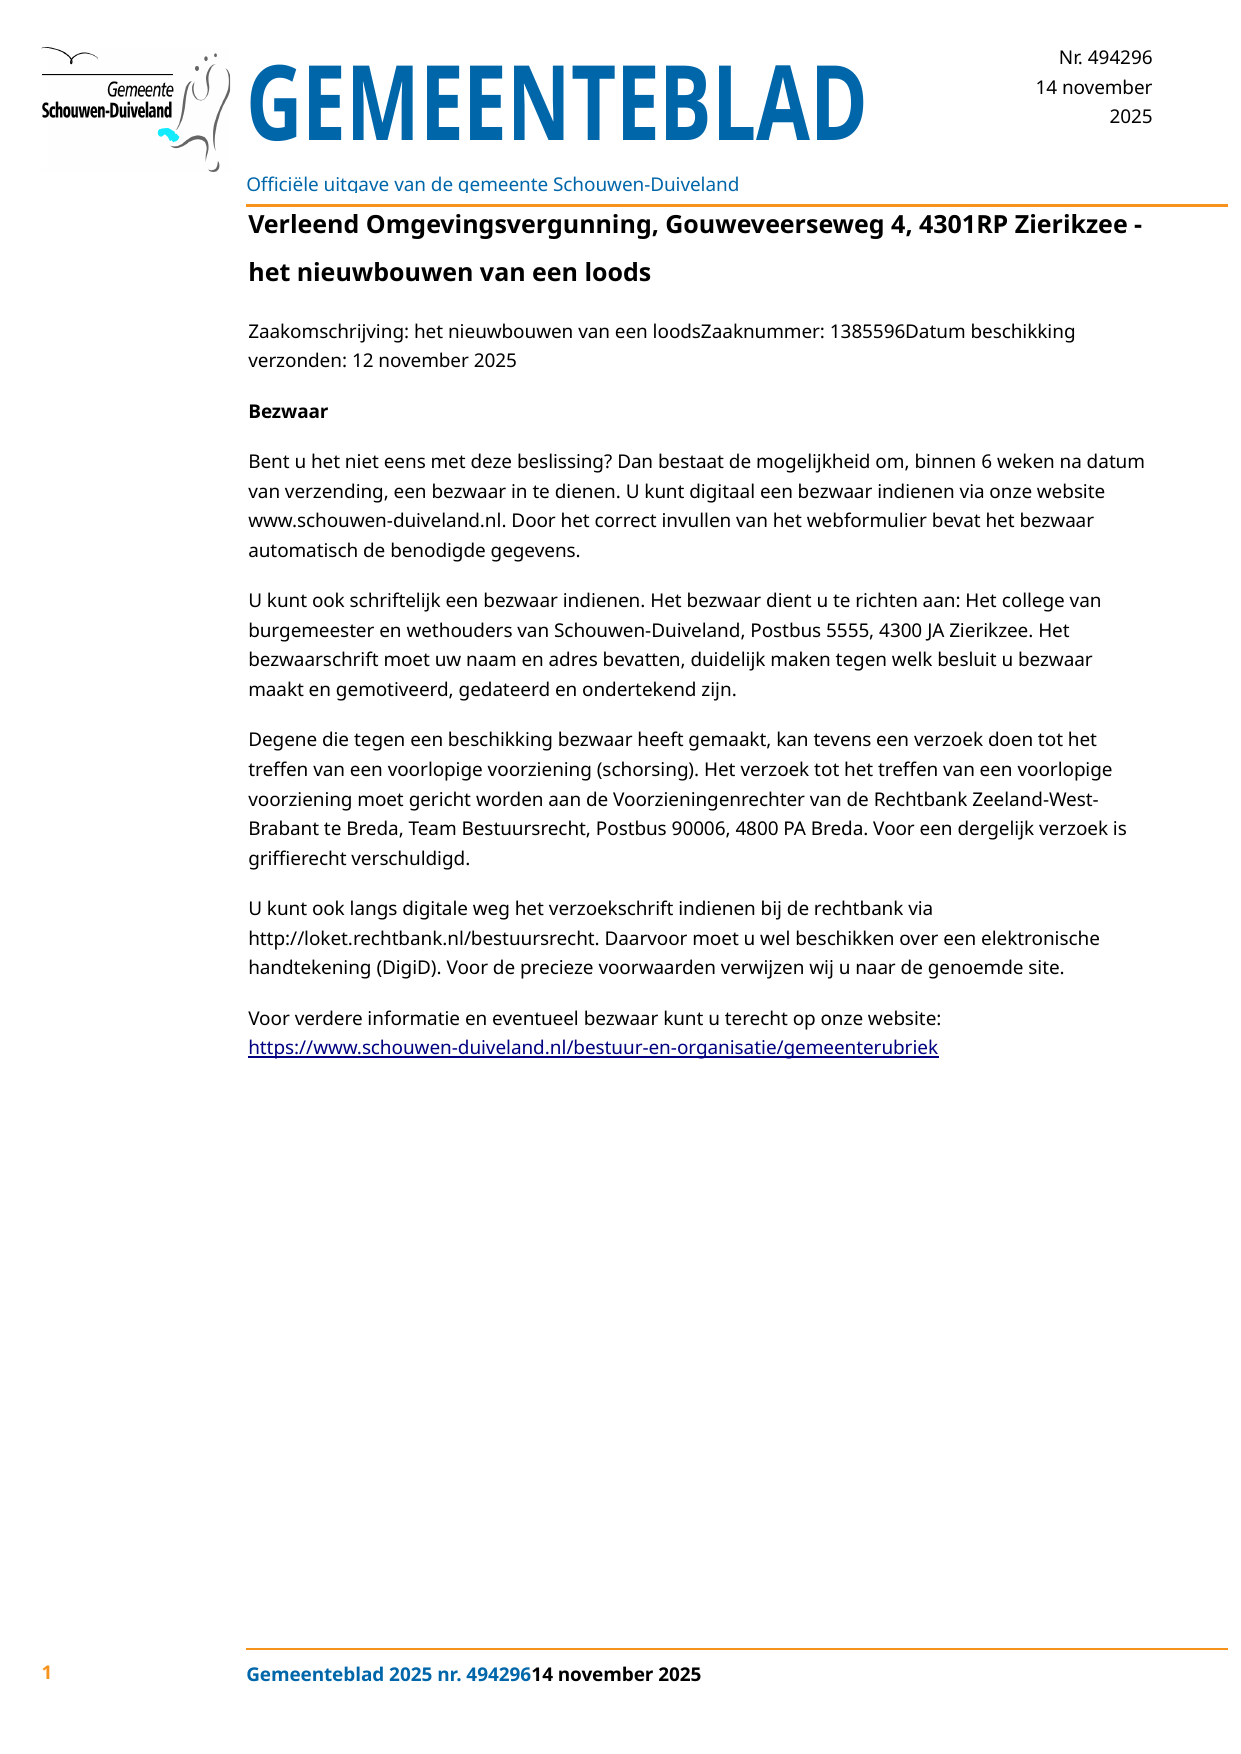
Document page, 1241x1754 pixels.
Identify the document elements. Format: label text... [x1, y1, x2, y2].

text Bezwaar [248, 398, 1152, 424]
picture [41, 47, 231, 172]
text Voor verdere informatie en eventueel bezwaar kunt u terecht op onze website: https://www.schouwen-duiveland.nl/bestuur-en-organisatie/gemeenterubriek [248, 1005, 1152, 1060]
text Zaakomschrijving: het nieuwbouwen van een loodsZaaknummer: 1385596Datum beschikking verzonden: 12 november 2025 [248, 318, 1152, 373]
text Degene die tegen een beschikking bezwaar heeft gemaakt, kan tevens een verzoek doen tot het treffen van een voorlopige voorziening (schorsing). Het verzoek tot het treffen van een voorlopige voorziening moet gericht worden aan de Voorzieningenrechter van de Rechtbank Zeeland-West-Brabant te Breda, Team Bestuursrecht, Postbus 90006, 4800 PA Breda. Voor een dergelijk verzoek is griffierecht verschuldigd. [248, 727, 1152, 871]
text Bent u het niet eens met deze beslissing? Dan bestaat de mogelijkheid om, binnen 6 weken na datum van verzending, een bezwaar in te dienen. U kunt digitaal een bezwaar indienen via onze website www.schouwen-duiveland.nl. Door het correct invullen van het webformulier bevat het bezwaar automatisch de benodigde gegevens. [248, 448, 1152, 563]
text U kunt ook schriftelijk een bezwaar indienen. Het bezwaar dient u te richten aan: Het college van burgemeester en wethouders van Schouwen-Duiveland, Postbus 5555, 4300 JA Zierikzee. Het bezwaarschrift moet uw naam en adres bevatten, duidelijk maken tegen welk besluit u bezwaar maakt en gemotiveerd, gedateerd en ondertekend zijn. [248, 587, 1152, 702]
text U kunt ook langs digitale weg het verzoekschrift indienen bij de rechtbank via http://loket.rechtbank.nl/bestuursrecht. Daarvoor moet u wel beschikken over een elektronische handtekening (DigiD). Voor de precieze voorwaarden verwijzen wij u naar de genoemde site. [248, 895, 1152, 980]
text Verleend Omgevingsvergunning, Gouweveerseweg 4, 4301RP Zierikzee - het nieuwbouwen van een loods [248, 207, 1152, 288]
